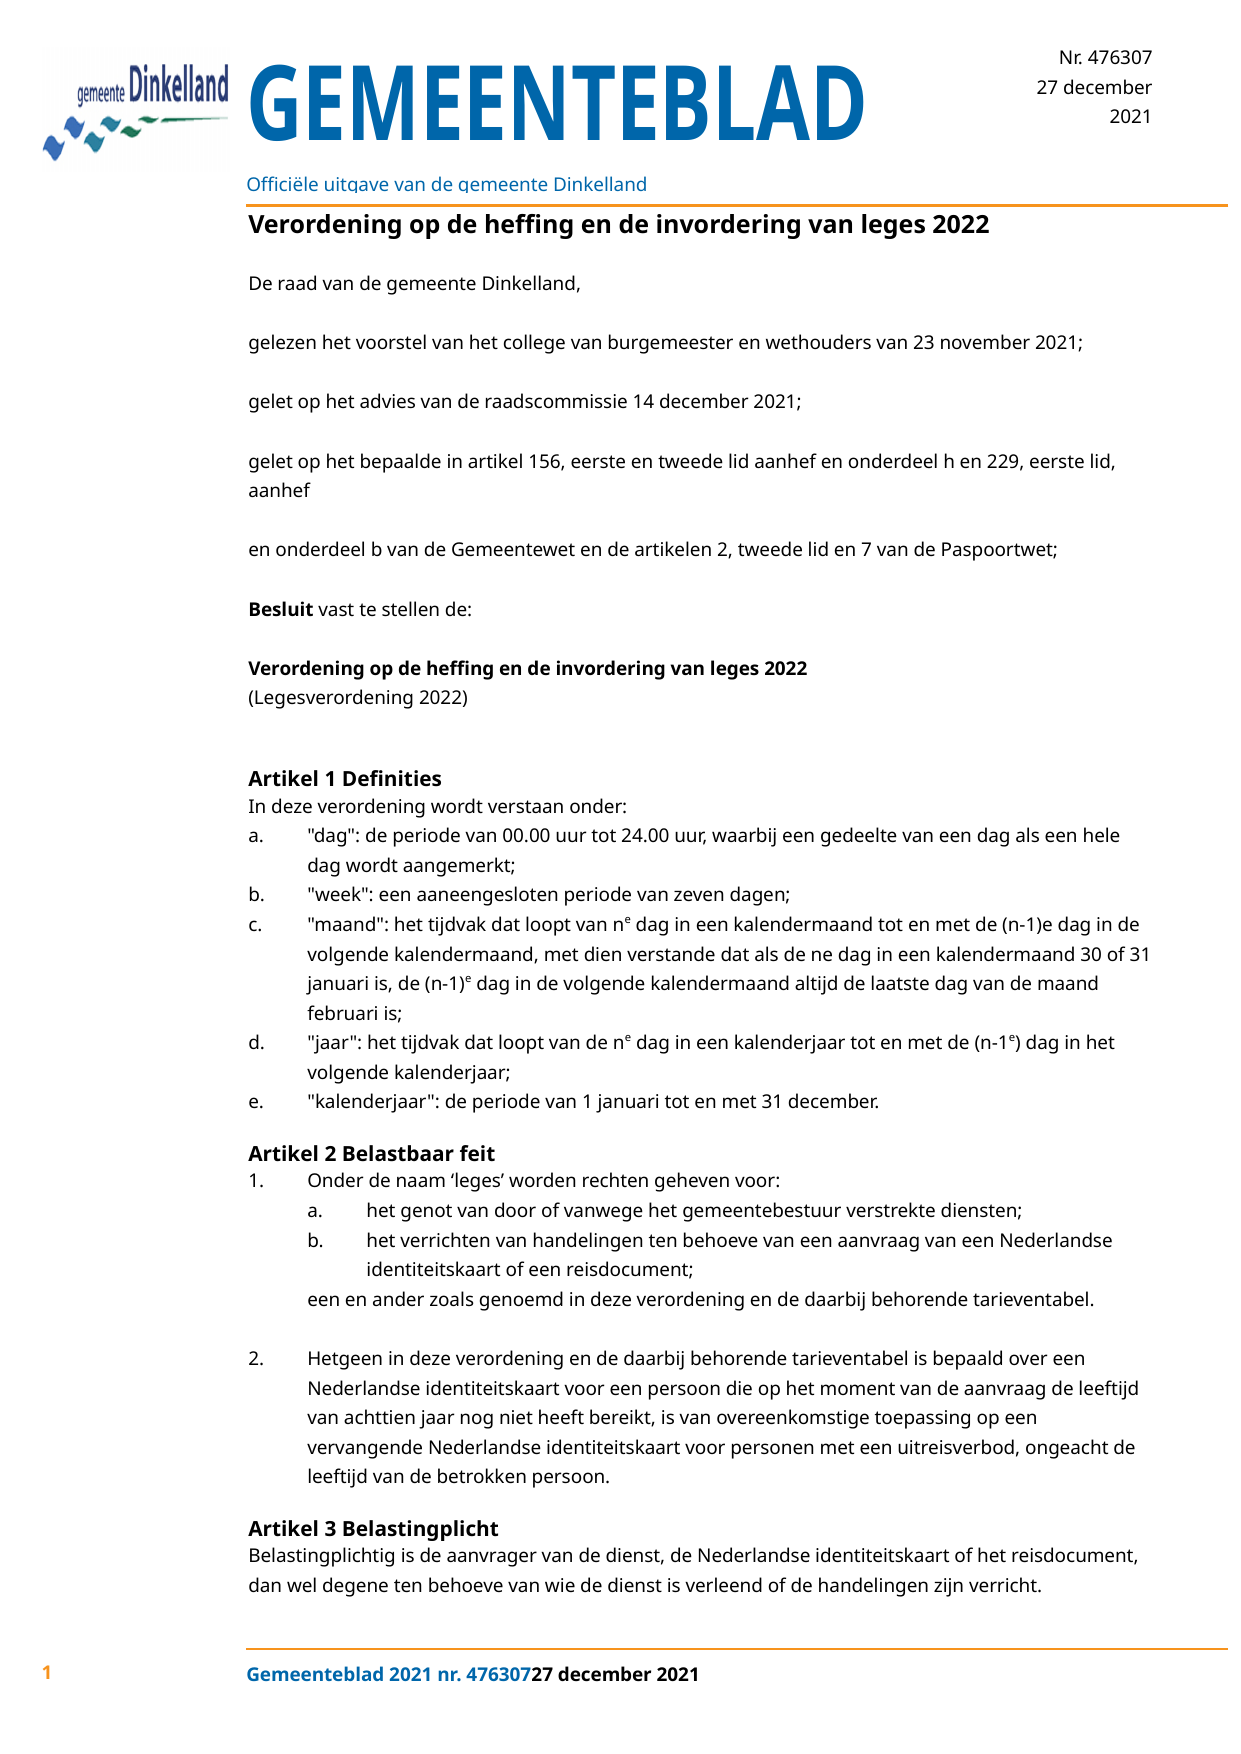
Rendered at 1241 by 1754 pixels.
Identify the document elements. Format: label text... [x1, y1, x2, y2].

text Artikel 2 Belastbaar feit [248, 1139, 1152, 1168]
text gelet op het bepaalde in artikel 156, eerste en tweede lid aanhef en onderdeel h en 229, eerste lid, aanhef [248, 448, 1152, 503]
list "week": een aaneengesloten periode van zeven dagen; [248, 882, 1152, 907]
list "dag": de periode van 00.00 uur tot 24.00 uur, waarbij een gedeelte van een dag als een hele dag wordt aangemerkt; [248, 822, 1152, 878]
list "jaar": het tijdvak dat loopt van de ne dag in een kalenderjaar tot en met de (n-1e) dag in het volgende kalenderjaar; [248, 1029, 1152, 1085]
text gelet op het advies van de raadscommissie 14 december 2021; [248, 389, 1152, 414]
text Artikel 1 Definities [248, 764, 1152, 793]
text Verordening op de heffing en de invordering van leges 2022 [248, 655, 1152, 681]
text gelezen het voorstel van het college van burgemeester en wethouders van 23 november 2021; [248, 329, 1152, 355]
text De raad van de gemeente Dinkelland, [248, 270, 1152, 296]
text Besluit vast te stellen de: [248, 596, 1152, 621]
list het genot van door of vanwege het gemeentebestuur verstrekte diensten; [307, 1197, 1152, 1223]
list het verrichten van handelingen ten behoeve van een aanvraag van een Nederlandse identiteitskaart of een reisdocument; [307, 1227, 1152, 1282]
text In deze verordening wordt verstaan onder: [248, 793, 1152, 819]
text Belastingplichtig is de aanvrager van de dienst, de Nederlandse identiteitskaart of het reisdocument, dan wel degene ten behoeve van wie de dienst is verleend of de handelingen zijn verricht. [248, 1542, 1152, 1598]
list "maand": het tijdvak dat loopt van ne dag in een kalendermaand tot en met de (n-1)e dag in de volgende kalendermaand, met dien verstande dat als de ne dag in een kalendermaand 30 of 31 januari is, de (n-1)e dag in de volgende kalendermaand altijd de laatste dag van de maand februari is; [248, 911, 1152, 1026]
text (Legesverordening 2022) [248, 684, 1152, 710]
text Artikel 3 Belastingplicht [248, 1514, 1152, 1542]
picture [41, 47, 231, 172]
text Verordening op de heffing en de invordering van leges 2022 [248, 207, 1152, 241]
text en onderdeel b van de Gemeentewet en de artikelen 2, tweede lid en 7 van de Paspoortwet; [248, 537, 1152, 562]
list Onder de naam ‘leges’ worden rechten geheven voor: [248, 1168, 1152, 1193]
list Hetgeen in deze verordening en de daarbij behorende tarieventabel is bepaald over een Nederlandse identiteitskaart voor een persoon die op het moment van de aanvraag de leeftijd van achttien jaar nog niet heeft bereikt, is van overeenkomstige toepassing op een vervangende Nederlandse identiteitskaart voor personen met een uitreisverbod, ongeacht de leeftijd van de betrokken persoon. [248, 1345, 1152, 1489]
list "kalenderjaar": de periode van 1 januari tot en met 31 december. [248, 1089, 1152, 1114]
list een en ander zoals genoemd in deze verordening en de daarbij behorende tarieventabel. [248, 1286, 1152, 1312]
